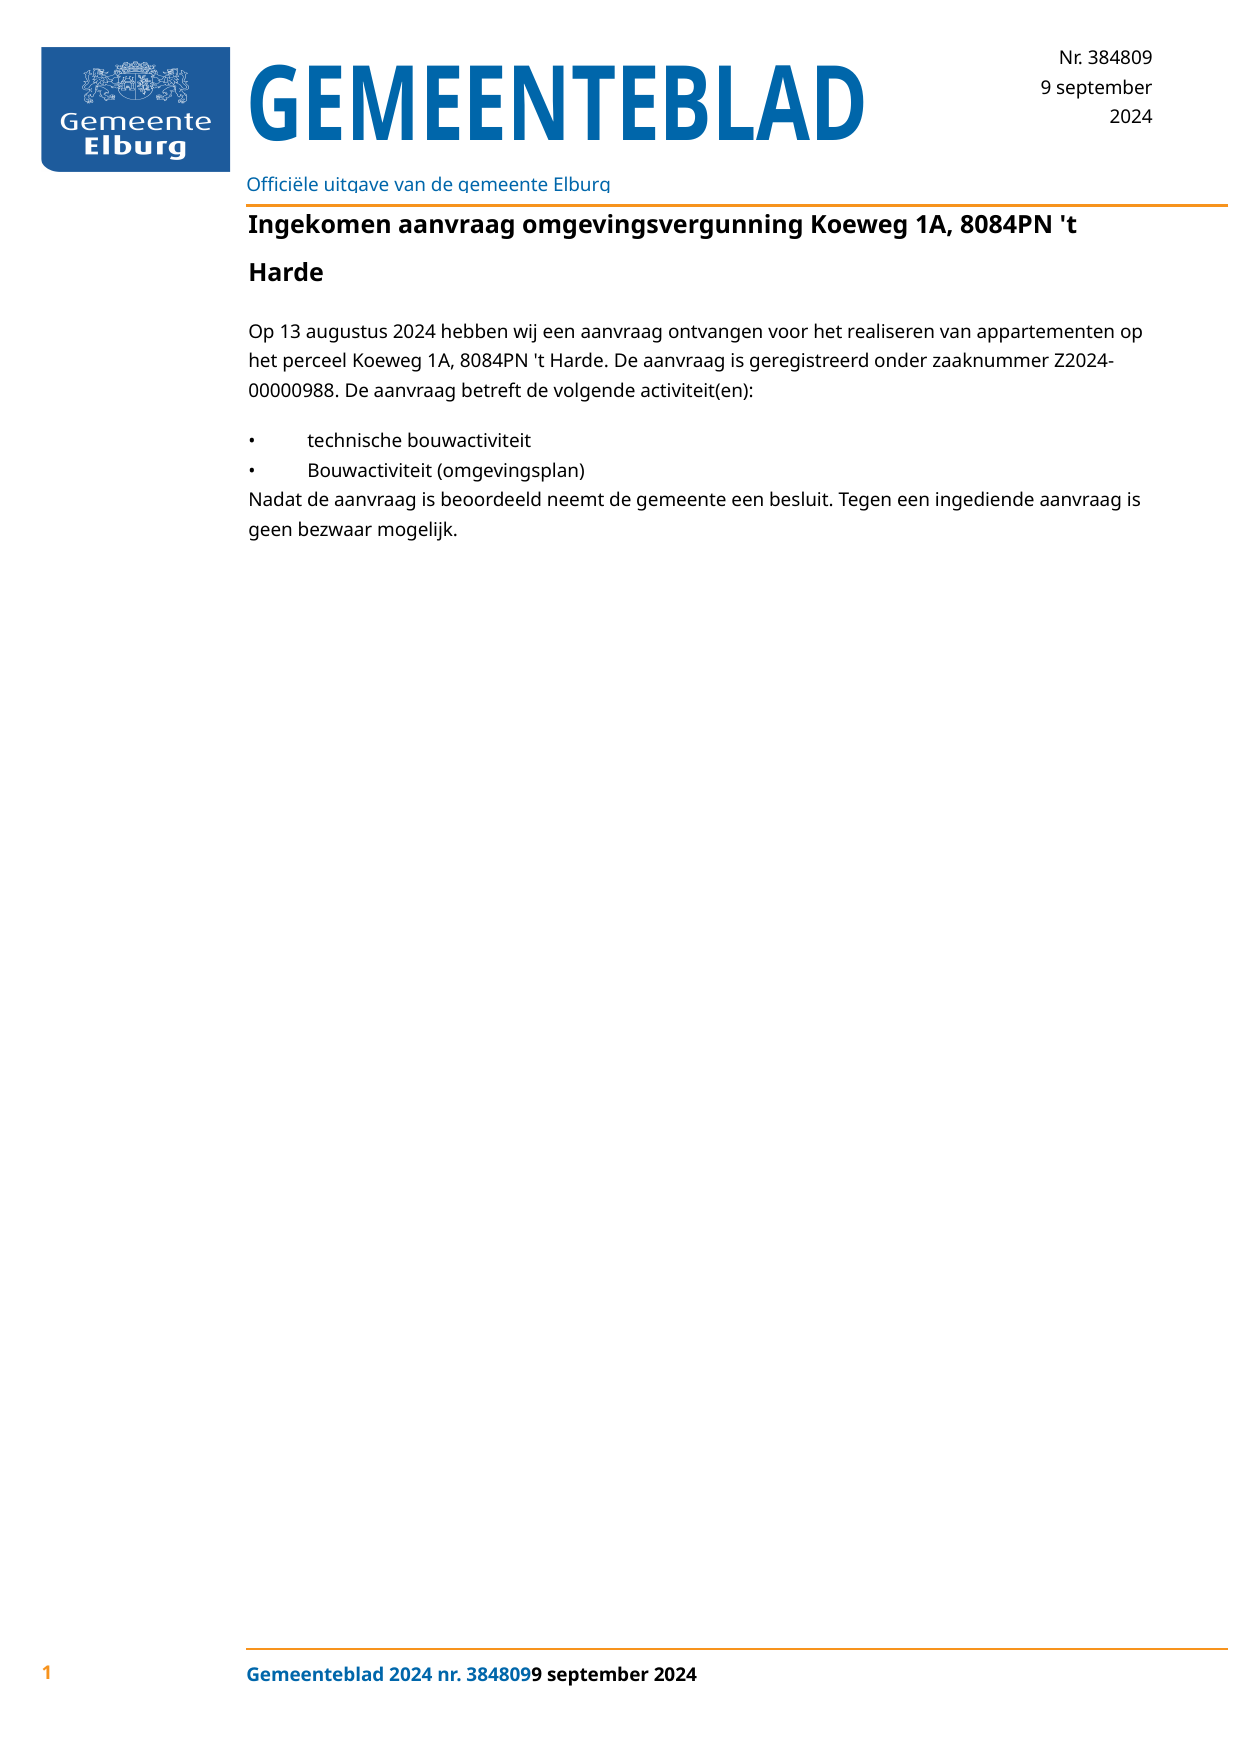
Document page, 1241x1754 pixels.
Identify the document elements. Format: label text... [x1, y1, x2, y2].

picture [41, 47, 231, 172]
text Nadat de aanvraag is beoordeeld neemt de gemeente een besluit. Tegen een ingediende aanvraag is geen bezwaar mogelijk. [248, 487, 1152, 542]
list Bouwactiviteit (omgevingsplan) [248, 457, 1152, 483]
text Op 13 augustus 2024 hebben wij een aanvraag ontvangen voor het realiseren van appartementen op het perceel Koeweg 1A, 8084PN 't Harde. De aanvraag is geregistreerd onder zaaknummer Z2024-00000988. De aanvraag betreft de volgende activiteit(en): [248, 318, 1152, 403]
text Ingekomen aanvraag omgevingsvergunning Koeweg 1A, 8084PN 't Harde [248, 207, 1152, 288]
list technische bouwactiviteit [248, 427, 1152, 453]
